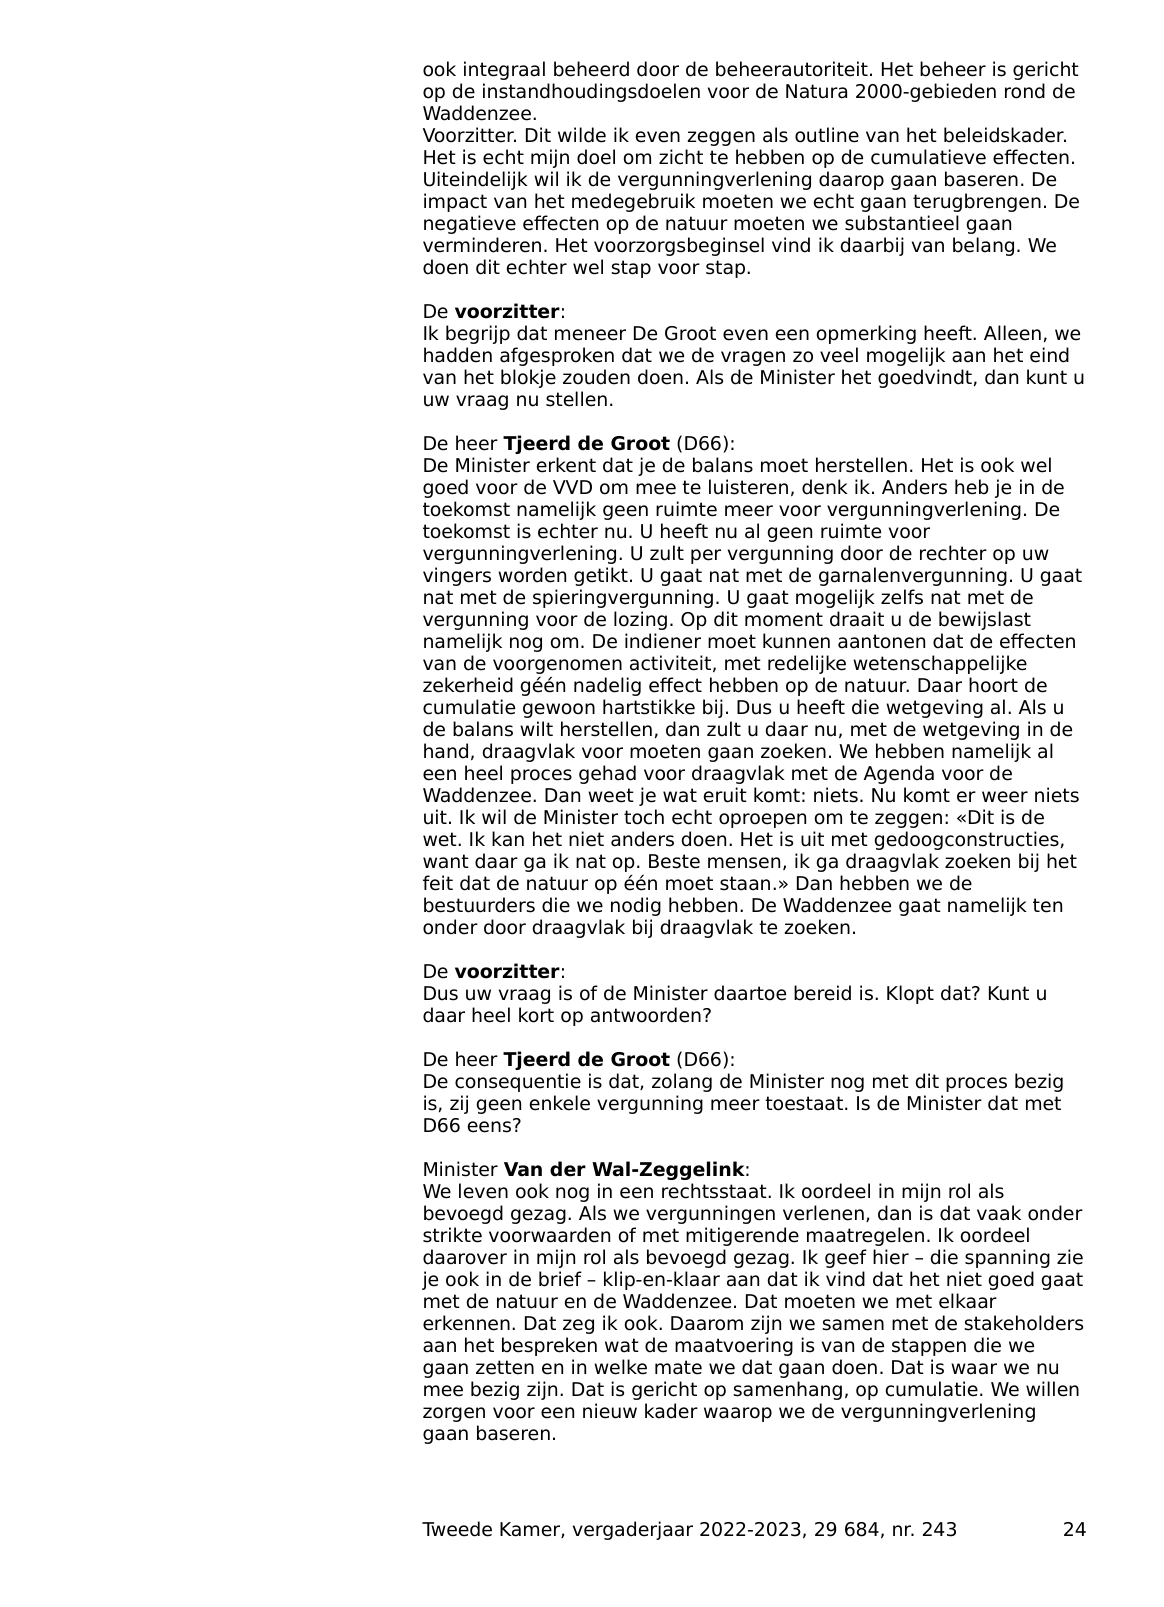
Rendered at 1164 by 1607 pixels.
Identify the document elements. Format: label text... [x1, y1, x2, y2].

text Ik begrijp dat meneer De Groot even een opmerking heeft. Alleen, we hadden afgesproken dat we de vragen zo veel mogelijk aan het eind van het blokje zouden doen. Als de Minister het goedvindt, dan kunt u uw vraag nu stellen. [422, 323, 1087, 411]
text ook integraal beheerd door de beheerautoriteit. Het beheer is gericht op de instandhoudingsdoelen voor de Natura 2000-gebieden rond de Waddenzee. [422, 59, 1087, 125]
text De heer Tjeerd de Groot (D66): [422, 1049, 1087, 1071]
text Minister Van der Wal-Zeggelink: [422, 1159, 1087, 1181]
text De voorzitter: [422, 961, 1087, 983]
text De heer Tjeerd de Groot (D66): [422, 433, 1087, 455]
text We leven ook nog in een rechtsstaat. Ik oordeel in mijn rol als bevoegd gezag. Als we vergunningen verlenen, dan is dat vaak onder strikte voorwaarden of met mitigerende maatregelen. Ik oordeel daarover in mijn rol als bevoegd gezag. Ik geef hier – die spanning zie je ook in de brief – klip-en-klaar aan dat ik vind dat het niet goed gaat met de natuur en de Waddenzee. Dat moeten we met elkaar erkennen. Dat zeg ik ook. Daarom zijn we samen met de stakeholders aan het bespreken wat de maatvoering is van de stappen die we gaan zetten en in welke mate we dat gaan doen. Dat is waar we nu mee bezig zijn. Dat is gericht op samenhang, op cumulatie. We willen zorgen voor een nieuw kader waarop we de vergunningverlening gaan baseren. [422, 1181, 1087, 1445]
text Dus uw vraag is of de Minister daartoe bereid is. Klopt dat? Kunt u daar heel kort op antwoorden? [422, 983, 1087, 1027]
text De voorzitter: [422, 301, 1087, 323]
text De consequentie is dat, zolang de Minister nog met dit proces bezig is, zij geen enkele vergunning meer toestaat. Is de Minister dat met D66 eens? [422, 1071, 1087, 1137]
text De Minister erkent dat je de balans moet herstellen. Het is ook wel goed voor de VVD om mee te luisteren, denk ik. Anders heb je in de toekomst namelijk geen ruimte meer voor vergunningverlening. De toekomst is echter nu. U heeft nu al geen ruimte voor vergunningverlening. U zult per vergunning door de rechter op uw vingers worden getikt. U gaat nat met de garnalenvergunning. U gaat nat met de spieringvergunning. U gaat mogelijk zelfs nat met de vergunning voor de lozing. Op dit moment draait u de bewijslast namelijk nog om. De indiener moet kunnen aantonen dat de effecten van de voorgenomen activiteit, met redelijke wetenschappelijke zekerheid géén nadelig effect hebben op de natuur. Daar hoort de cumulatie gewoon hartstikke bij. Dus u heeft die wetgeving al. Als u de balans wilt herstellen, dan zult u daar nu, met de wetgeving in de hand, draagvlak voor moeten gaan zoeken. We hebben namelijk al een heel proces gehad voor draagvlak met de Agenda voor de Waddenzee. Dan weet je wat eruit komt: niets. Nu komt er weer niets uit. Ik wil de Minister toch echt oproepen om te zeggen: «Dit is de wet. Ik kan het niet anders doen. Het is uit met gedoogconstructies, want daar ga ik nat op. Beste mensen, ik ga draagvlak zoeken bij het feit dat de natuur op één moet staan.» Dan hebben we de bestuurders die we nodig hebben. De Waddenzee gaat namelijk ten onder door draagvlak bij draagvlak te zoeken. [422, 455, 1087, 939]
text Voorzitter. Dit wilde ik even zeggen als outline van het beleidskader. Het is echt mijn doel om zicht te hebben op de cumulatieve effecten. Uiteindelijk wil ik de vergunningverlening daarop gaan baseren. De impact van het medegebruik moeten we echt gaan terugbrengen. De negatieve effecten op de natuur moeten we substantieel gaan verminderen. Het voorzorgsbeginsel vind ik daarbij van belang. We doen dit echter wel stap voor stap. [422, 125, 1087, 279]
